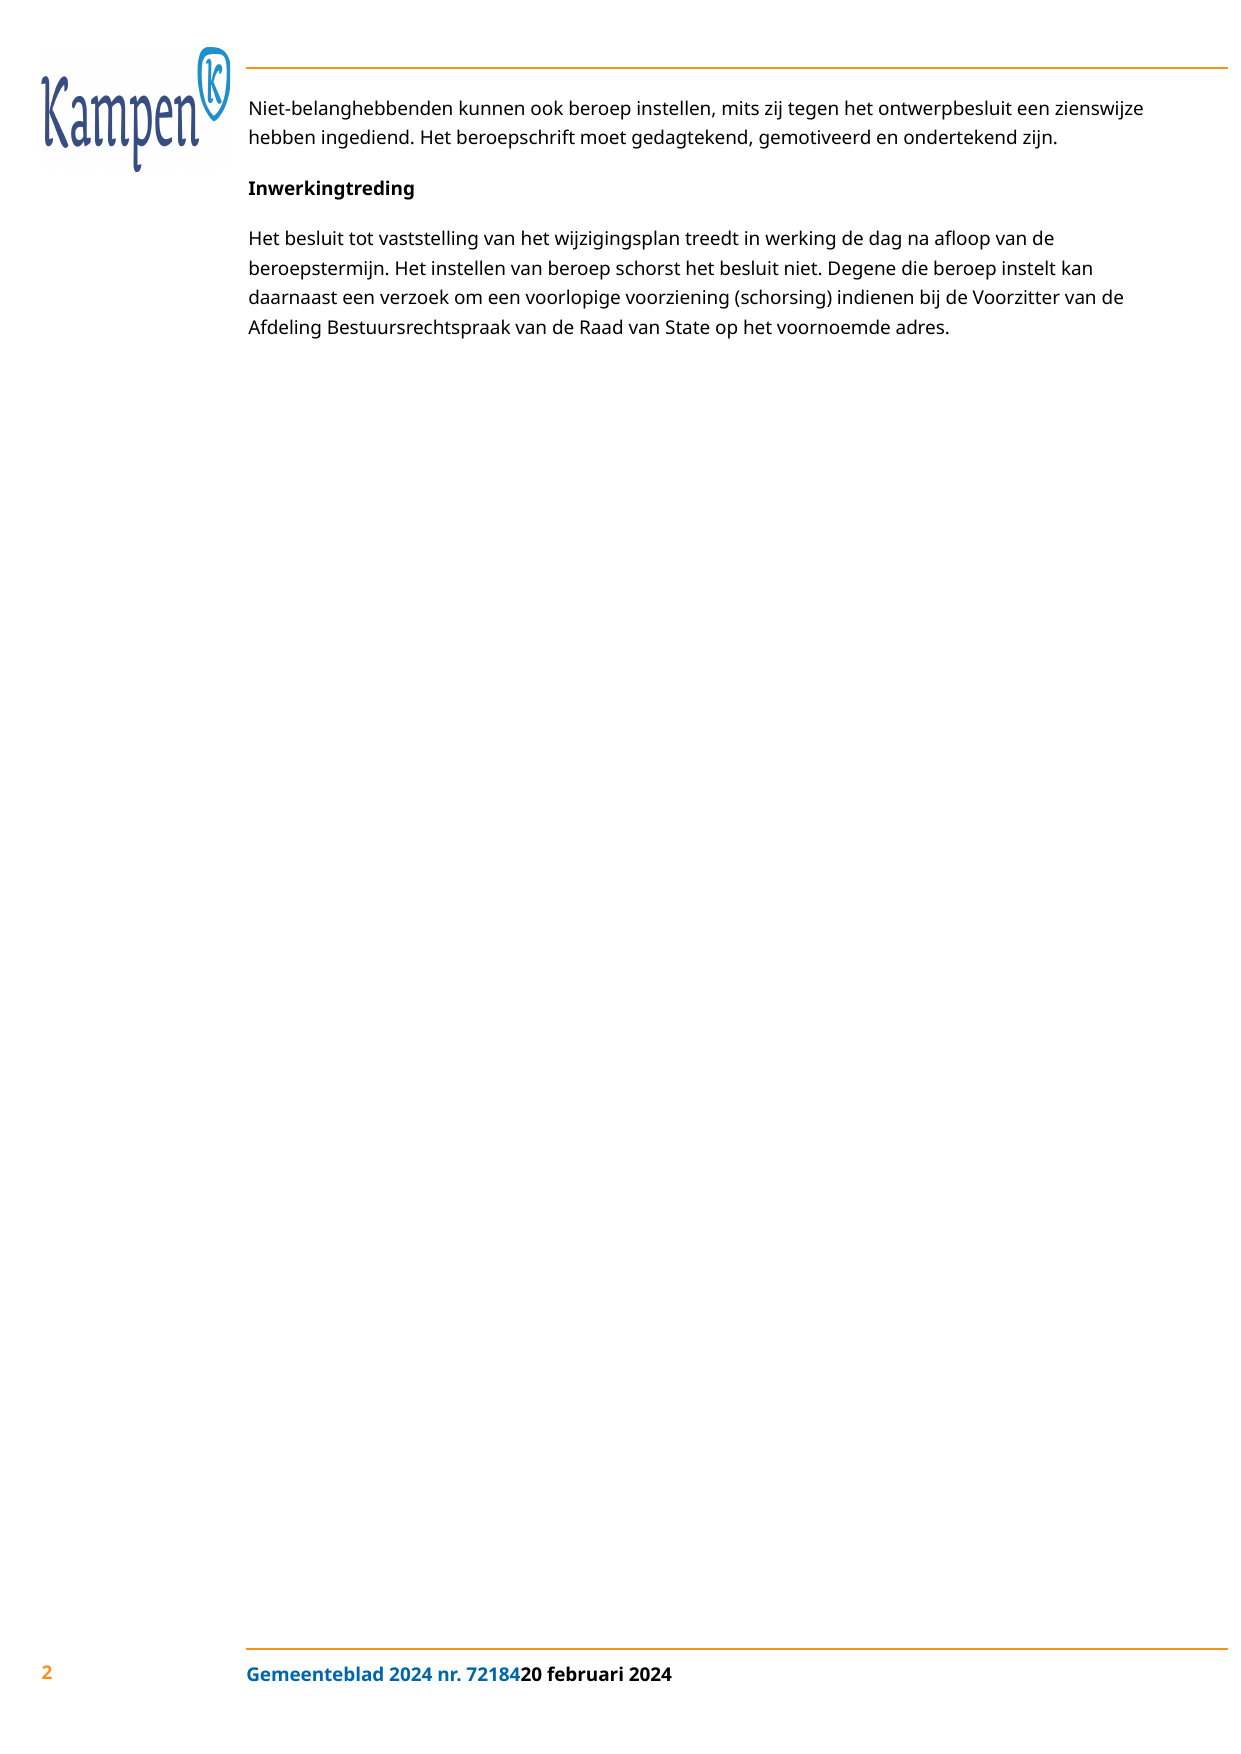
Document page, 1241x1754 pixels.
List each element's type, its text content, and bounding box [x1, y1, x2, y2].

text Niet-belanghebbenden kunnen ook beroep instellen, mits zij tegen het ontwerpbesluit een zienswijze hebben ingediend. Het beroepschrift moet gedagtekend, gemotiveerd en ondertekend zijn. [248, 95, 1152, 150]
picture [41, 47, 231, 172]
text Inwerkingtreding [248, 175, 1152, 201]
text Het besluit tot vaststelling van het wijzigingsplan treedt in werking de dag na afloop van de beroepstermijn. Het instellen van beroep schorst het besluit niet. Degene die beroep instelt kan daarnaast een verzoek om een voorlopige voorziening (schorsing) indienen bij de Voorzitter van de Afdeling Bestuursrechtspraak van de Raad van State op het voornoemde adres. [248, 225, 1152, 340]
